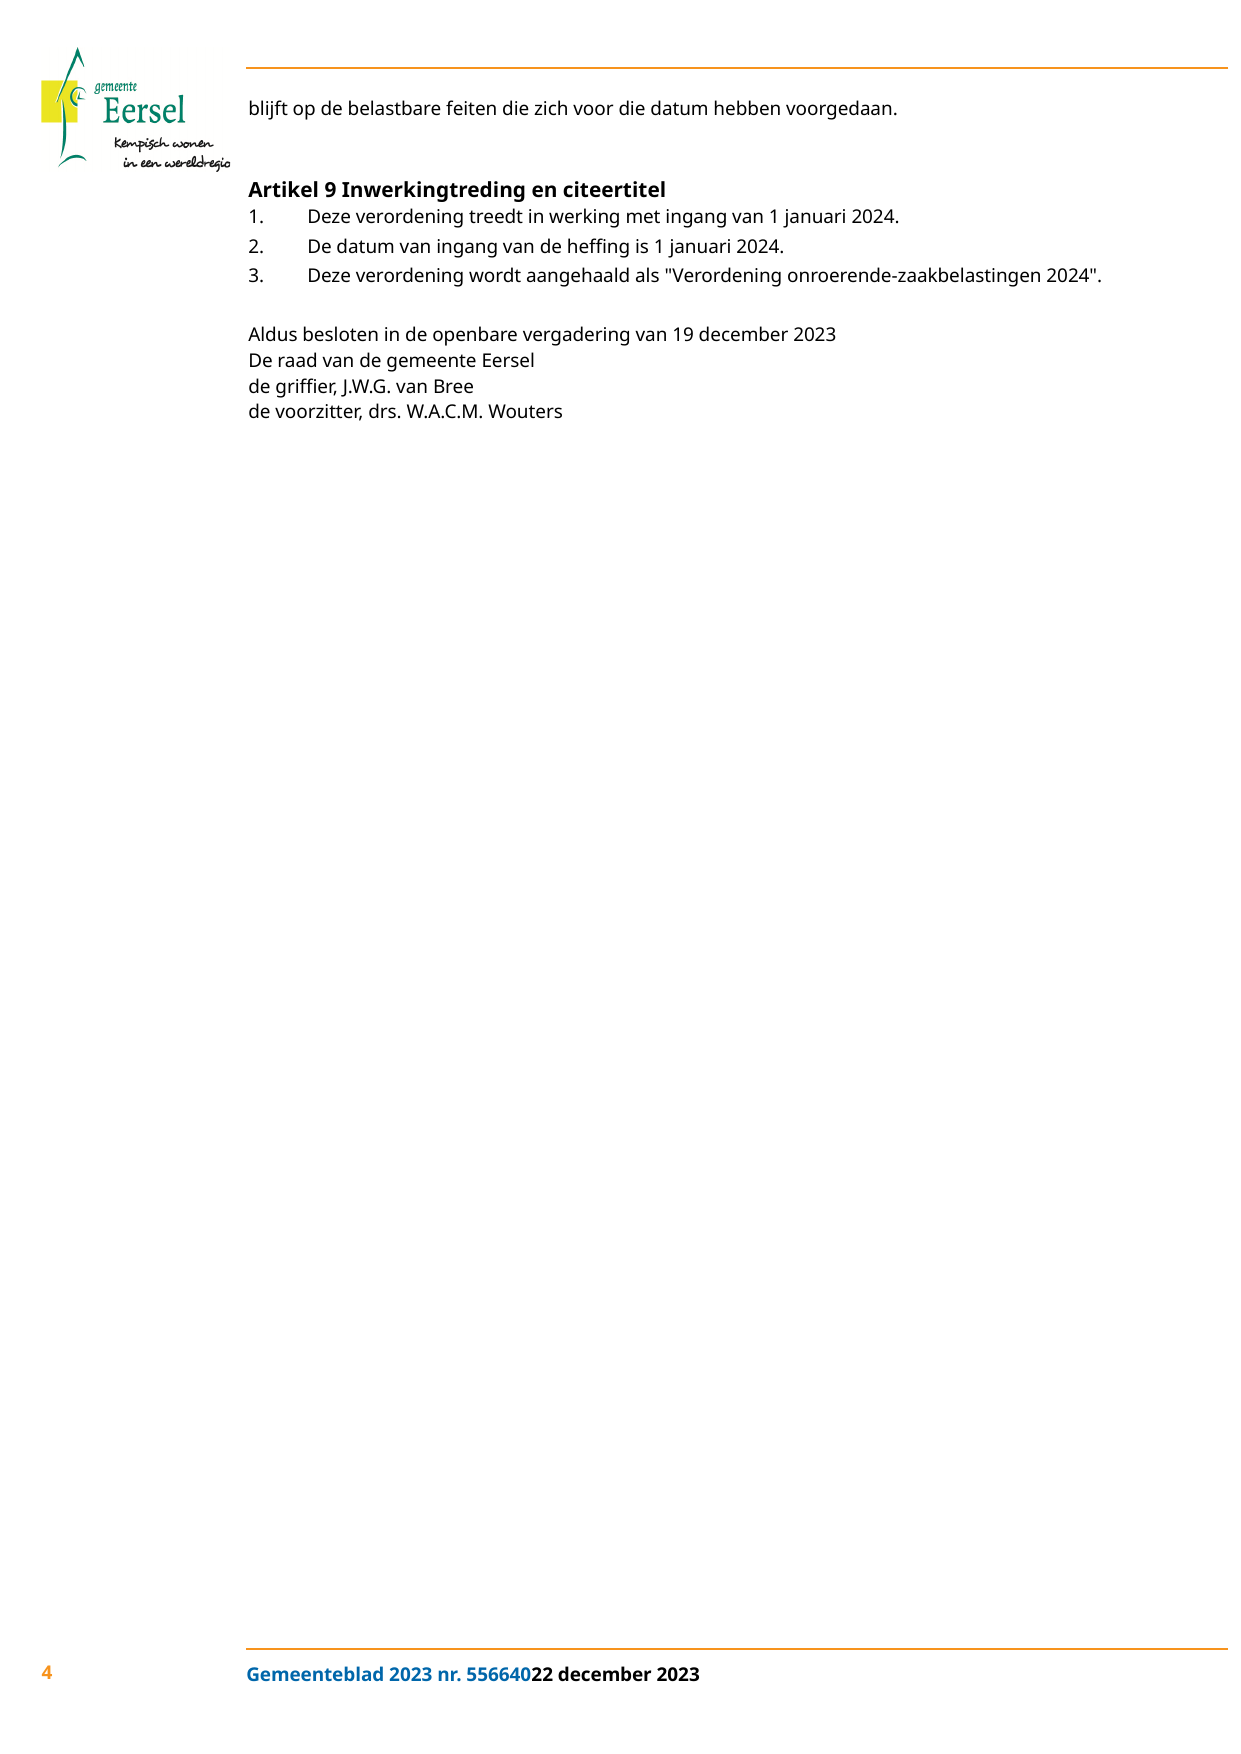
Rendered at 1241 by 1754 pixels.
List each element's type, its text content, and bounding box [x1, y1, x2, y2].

text Aldus besloten in de openbare vergadering van 19 december 2023 [248, 322, 1152, 347]
text de griffier, J.W.G. van Bree [248, 373, 1152, 399]
list De datum van ingang van de heffing is 1 januari 2024. [248, 233, 1152, 258]
list Deze verordening wordt aangehaald als "Verordening onroerende-zaakbelastingen 2024". [248, 262, 1152, 288]
text De raad van de gemeente Eersel [248, 347, 1152, 373]
text Artikel 9 Inwerkingtreding en citeertitel [248, 175, 1152, 203]
list Deze verordening treedt in werking met ingang van 1 januari 2024. [248, 203, 1152, 229]
text blijft op de belastbare feiten die zich voor die datum hebben voorgedaan. [248, 95, 1152, 121]
picture [41, 47, 231, 172]
text de voorzitter, drs. W.A.C.M. Wouters [248, 399, 1152, 424]
